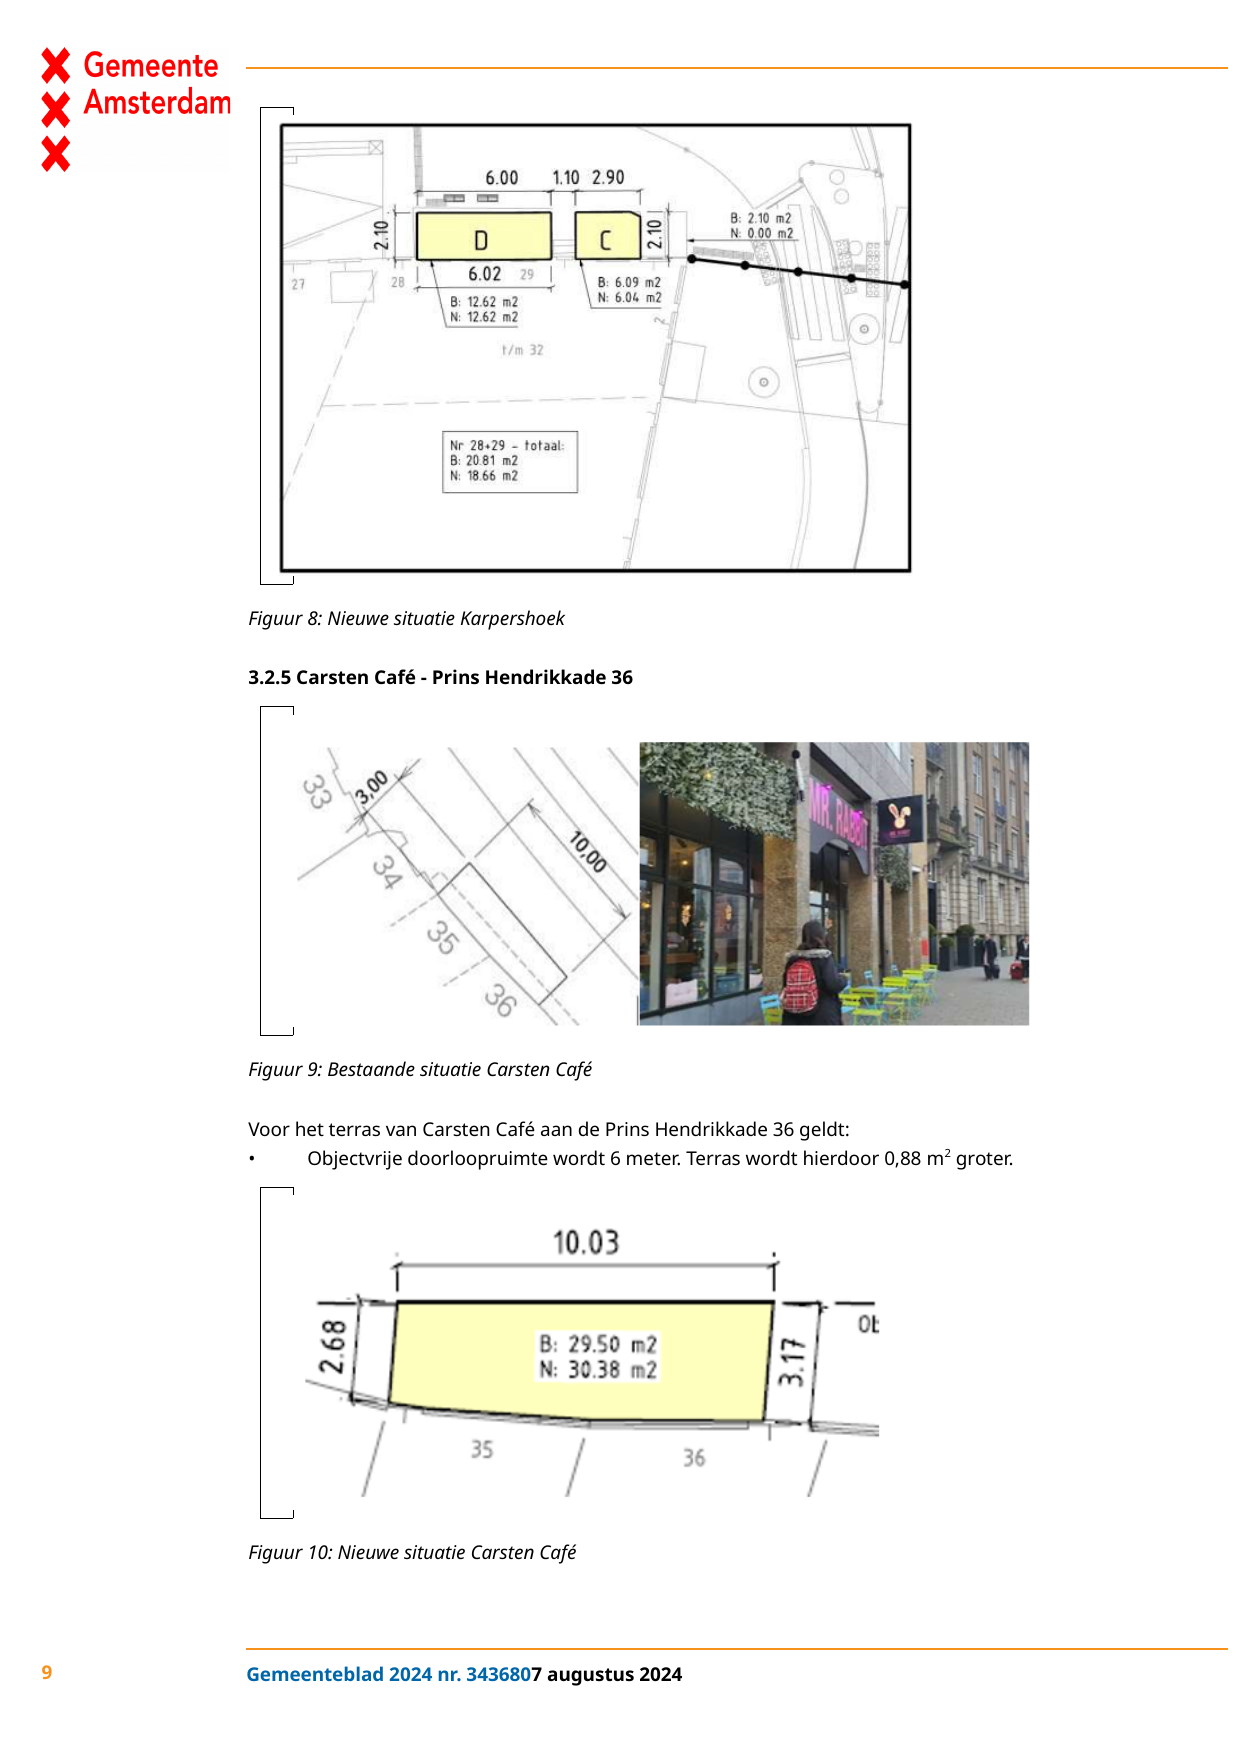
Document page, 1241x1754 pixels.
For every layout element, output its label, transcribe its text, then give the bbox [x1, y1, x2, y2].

text Figuur 8: Nieuwe situatie Karpershoek [248, 605, 1152, 631]
picture [41, 47, 231, 172]
picture [268, 1195, 918, 1510]
picture [268, 715, 1036, 1027]
text 3.2.5 Carsten Café - Prins Hendrikkade 36 [248, 664, 1152, 690]
text Voor het terras van Carsten Café aan de Prins Hendrikkade 36 geldt: [248, 1116, 1152, 1141]
list Objectvrije doorloopruimte wordt 6 meter. Terras wordt hierdoor 0,88 m2 groter. [248, 1145, 1152, 1171]
picture [268, 115, 918, 576]
text Figuur 9: Bestaande situatie Carsten Café [248, 1057, 1152, 1082]
text Figuur 10: Nieuwe situatie Carsten Café [248, 1539, 1152, 1565]
